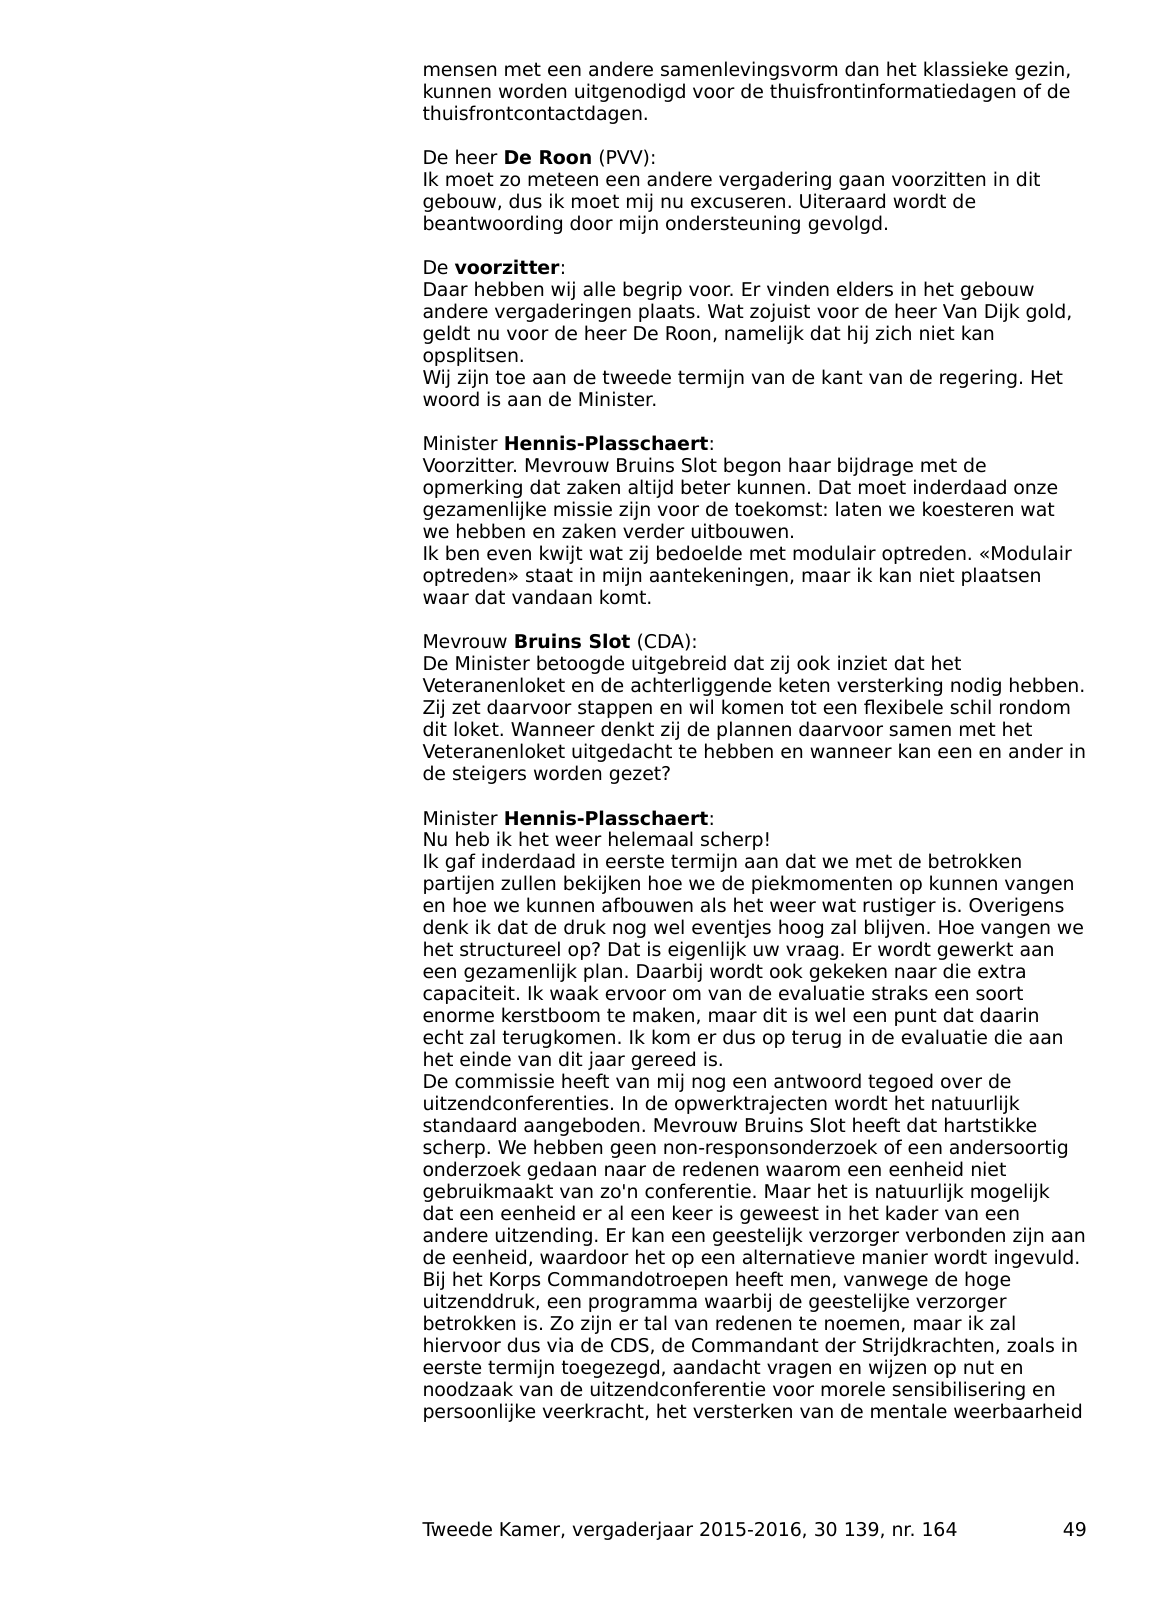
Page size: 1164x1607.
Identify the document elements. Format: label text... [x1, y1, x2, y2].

text Voorzitter. Mevrouw Bruins Slot begon haar bijdrage met de opmerking dat zaken altijd beter kunnen. Dat moet inderdaad onze gezamenlijke missie zijn voor de toekomst: laten we koesteren wat we hebben en zaken verder uitbouwen. [422, 455, 1087, 543]
text Wij zijn toe aan de tweede termijn van de kant van de regering. Het woord is aan de Minister. [422, 367, 1087, 411]
text Ik gaf inderdaad in eerste termijn aan dat we met de betrokken partijen zullen bekijken hoe we de piekmomenten op kunnen vangen en hoe we kunnen afbouwen als het weer wat rustiger is. Overigens denk ik dat de druk nog wel eventjes hoog zal blijven. Hoe vangen we het structureel op? Dat is eigenlijk uw vraag. Er wordt gewerkt aan een gezamenlijk plan. Daarbij wordt ook gekeken naar die extra capaciteit. Ik waak ervoor om van de evaluatie straks een soort enorme kerstboom te maken, maar dit is wel een punt dat daarin echt zal terugkomen. Ik kom er dus op terug in de evaluatie die aan het einde van dit jaar gereed is. [422, 851, 1087, 1071]
text De commissie heeft van mij nog een antwoord tegoed over de uitzendconferenties. In de opwerktrajecten wordt het natuurlijk standaard aangeboden. Mevrouw Bruins Slot heeft dat hartstikke scherp. We hebben geen non-responsonderzoek of een andersoortig onderzoek gedaan naar de redenen waarom een eenheid niet gebruikmaakt van zo'n conferentie. Maar het is natuurlijk mogelijk dat een eenheid er al een keer is geweest in het kader van een andere uitzending. Er kan een geestelijk verzorger verbonden zijn aan de eenheid, waardoor het op een alternatieve manier wordt ingevuld. Bij het Korps Commandotroepen heeft men, vanwege de hoge uitzenddruk, een programma waarbij de geestelijke verzorger betrokken is. Zo zijn er tal van redenen te noemen, maar ik zal hiervoor dus via de CDS, de Commandant der Strijdkrachten, zoals in eerste termijn toegezegd, aandacht vragen en wijzen op nut en noodzaak van de uitzendconferentie voor morele sensibilisering en persoonlijke veerkracht, het versterken van de mentale weerbaarheid [422, 1071, 1087, 1423]
text Ik ben even kwijt wat zij bedoelde met modulair optreden. «Modulair optreden» staat in mijn aantekeningen, maar ik kan niet plaatsen waar dat vandaan komt. [422, 543, 1087, 609]
text Minister Hennis-Plasschaert: [422, 807, 1087, 829]
text De Minister betoogde uitgebreid dat zij ook inziet dat het Veteranenloket en de achterliggende keten versterking nodig hebben. Zij zet daarvoor stappen en wil komen tot een flexibele schil rondom dit loket. Wanneer denkt zij de plannen daarvoor samen met het Veteranenloket uitgedacht te hebben en wanneer kan een en ander in de steigers worden gezet? [422, 653, 1087, 785]
text Mevrouw Bruins Slot (CDA): [422, 631, 1087, 653]
text Daar hebben wij alle begrip voor. Er vinden elders in het gebouw andere vergaderingen plaats. Wat zojuist voor de heer Van Dijk gold, geldt nu voor de heer De Roon, namelijk dat hij zich niet kan opsplitsen. [422, 279, 1087, 367]
text De heer De Roon (PVV): [422, 147, 1087, 169]
text Nu heb ik het weer helemaal scherp! [422, 829, 1087, 851]
text Minister Hennis-Plasschaert: [422, 433, 1087, 455]
text Ik moet zo meteen een andere vergadering gaan voorzitten in dit gebouw, dus ik moet mij nu excuseren. Uiteraard wordt de beantwoording door mijn ondersteuning gevolgd. [422, 169, 1087, 235]
text De voorzitter: [422, 257, 1087, 279]
text mensen met een andere samenlevingsvorm dan het klassieke gezin, kunnen worden uitgenodigd voor de thuisfrontinformatiedagen of de thuisfrontcontactdagen. [422, 59, 1087, 125]
